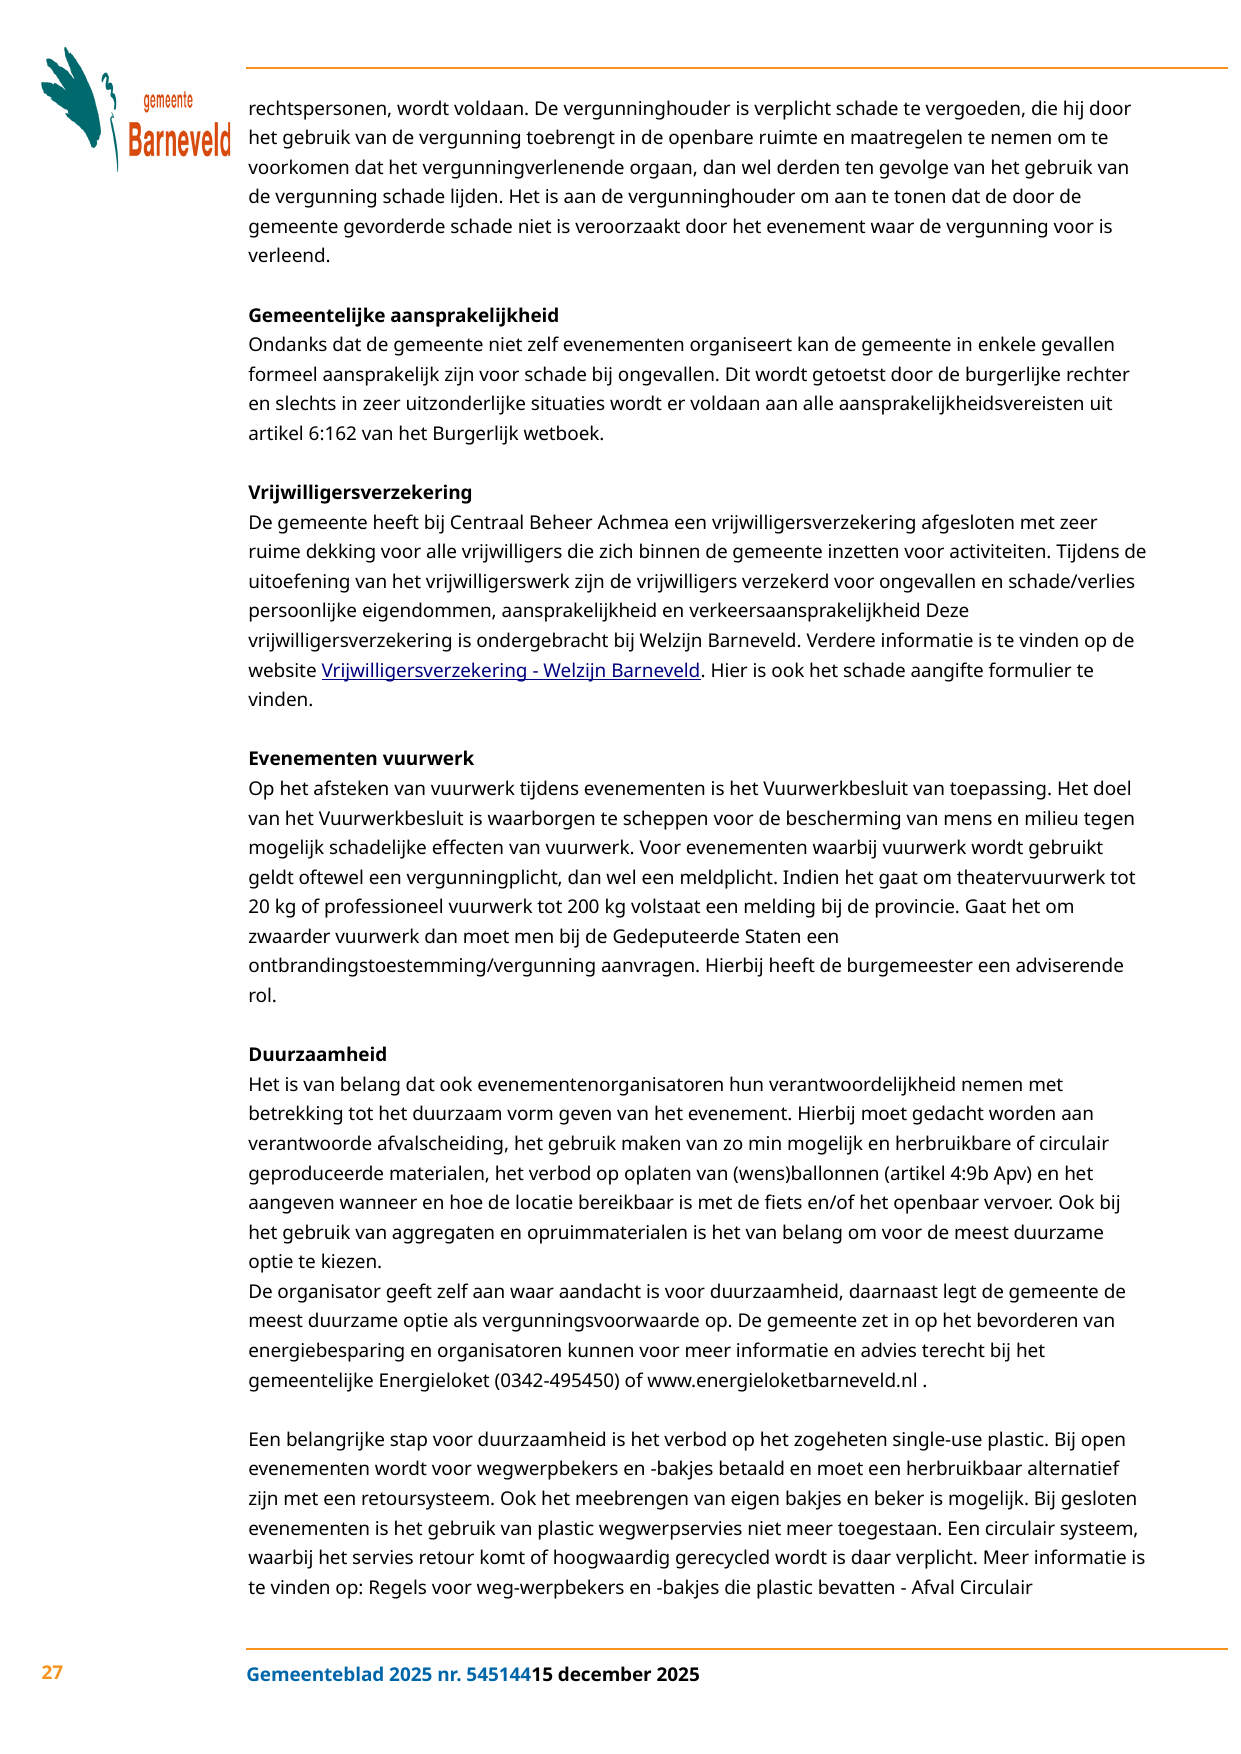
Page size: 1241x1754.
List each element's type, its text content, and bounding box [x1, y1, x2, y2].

text rechtspersonen, wordt voldaan. De vergunninghouder is verplicht schade te vergoeden, die hij door het gebruik van de vergunning toebrengt in de openbare ruimte en maatregelen te nemen om te voorkomen dat het vergunningverlenende orgaan, dan wel derden ten gevolge van het gebruik van de vergunning schade lijden. Het is aan de vergunninghouder om aan te tonen dat de door de gemeente gevorderde schade niet is veroorzaakt door het evenement waar de vergunning voor is verleend. [248, 95, 1152, 268]
text De gemeente heeft bij Centraal Beheer Achmea een vrijwilligersverzekering afgesloten met zeer ruime dekking voor alle vrijwilligers die zich binnen de gemeente inzetten voor activiteiten. Tijdens de uitoefening van het vrijwilligerswerk zijn de vrijwilligers verzekerd voor ongevallen en schade/verlies persoonlijke eigendommen, aansprakelijkheid en verkeersaansprakelijkheid Deze vrijwilligersverzekering is ondergebracht bij Welzijn Barneveld. Verdere informatie is te vinden op de website Vrijwilligersverzekering - Welzijn Barneveld. Hier is ook het schade aangifte formulier te vinden. [248, 509, 1152, 712]
text Vrijwilligersverzekering [248, 479, 1152, 505]
text Gemeentelijke aansprakelijkheid [248, 302, 1152, 328]
text De organisator geeft zelf aan waar aandacht is voor duurzaamheid, daarnaast legt de gemeente de meest duurzame optie als vergunningsvoorwaarde op. De gemeente zet in op het bevorderen van energiebesparing en organisatoren kunnen voor meer informatie en advies terecht bij het gemeentelijke Energieloket (0342-495450) of www.energieloketbarneveld.nl . [248, 1278, 1152, 1393]
text Evenementen vuurwerk [248, 746, 1152, 771]
text Duurzaamheid [248, 1041, 1152, 1067]
text Ondanks dat de gemeente niet zelf evenementen organiseert kan de gemeente in enkele gevallen formeel aansprakelijk zijn voor schade bij ongevallen. Dit wordt getoetst door de burgerlijke rechter en slechts in zeer uitzonderlijke situaties wordt er voldaan aan alle aansprakelijkheidsvereisten uit artikel 6:162 van het Burgerlijk wetboek. [248, 331, 1152, 446]
picture [41, 47, 231, 172]
text Het is van belang dat ook evenementenorganisatoren hun verantwoordelijkheid nemen met betrekking tot het duurzaam vorm geven van het evenement. Hierbij moet gedacht worden aan verantwoorde afvalscheiding, het gebruik maken van zo min mogelijk en herbruikbare of circulair geproduceerde materialen, het verbod op oplaten van (wens)ballonnen (artikel 4:9b Apv) en het aangeven wanneer en hoe de locatie bereikbaar is met de fiets en/of het openbaar vervoer. Ook bij het gebruik van aggregaten en opruimmaterialen is het van belang om voor de meest duurzame optie te kiezen. [248, 1071, 1152, 1274]
text Op het afsteken van vuurwerk tijdens evenementen is het Vuurwerkbesluit van toepassing. Het doel van het Vuurwerkbesluit is waarborgen te scheppen voor de bescherming van mens en milieu tegen mogelijk schadelijke effecten van vuurwerk. Voor evenementen waarbij vuurwerk wordt gebruikt geldt oftewel een vergunningplicht, dan wel een meldplicht. Indien het gaat om theatervuurwerk tot 20 kg of professioneel vuurwerk tot 200 kg volstaat een melding bij de provincie. Gaat het om zwaarder vuurwerk dan moet men bij de Gedeputeerde Staten een ontbrandingstoestemming/vergunning aanvragen. Hierbij heeft de burgemeester een adviserende rol. [248, 775, 1152, 1008]
text Een belangrijke stap voor duurzaamheid is het verbod op het zogeheten single-use plastic. Bij open evenementen wordt voor wegwerpbekers en -bakjes betaald en moet een herbruikbaar alternatief zijn met een retoursysteem. Ook het meebrengen van eigen bakjes en beker is mogelijk. Bij gesloten evenementen is het gebruik van plastic wegwerpservies niet meer toegestaan. Een circulair systeem, waarbij het servies retour komt of hoogwaardig gerecycled wordt is daar verplicht. Meer informatie is te vinden op: Regels voor weg-werpbekers en -bakjes die plastic bevatten - Afval Circulair [248, 1426, 1152, 1600]
